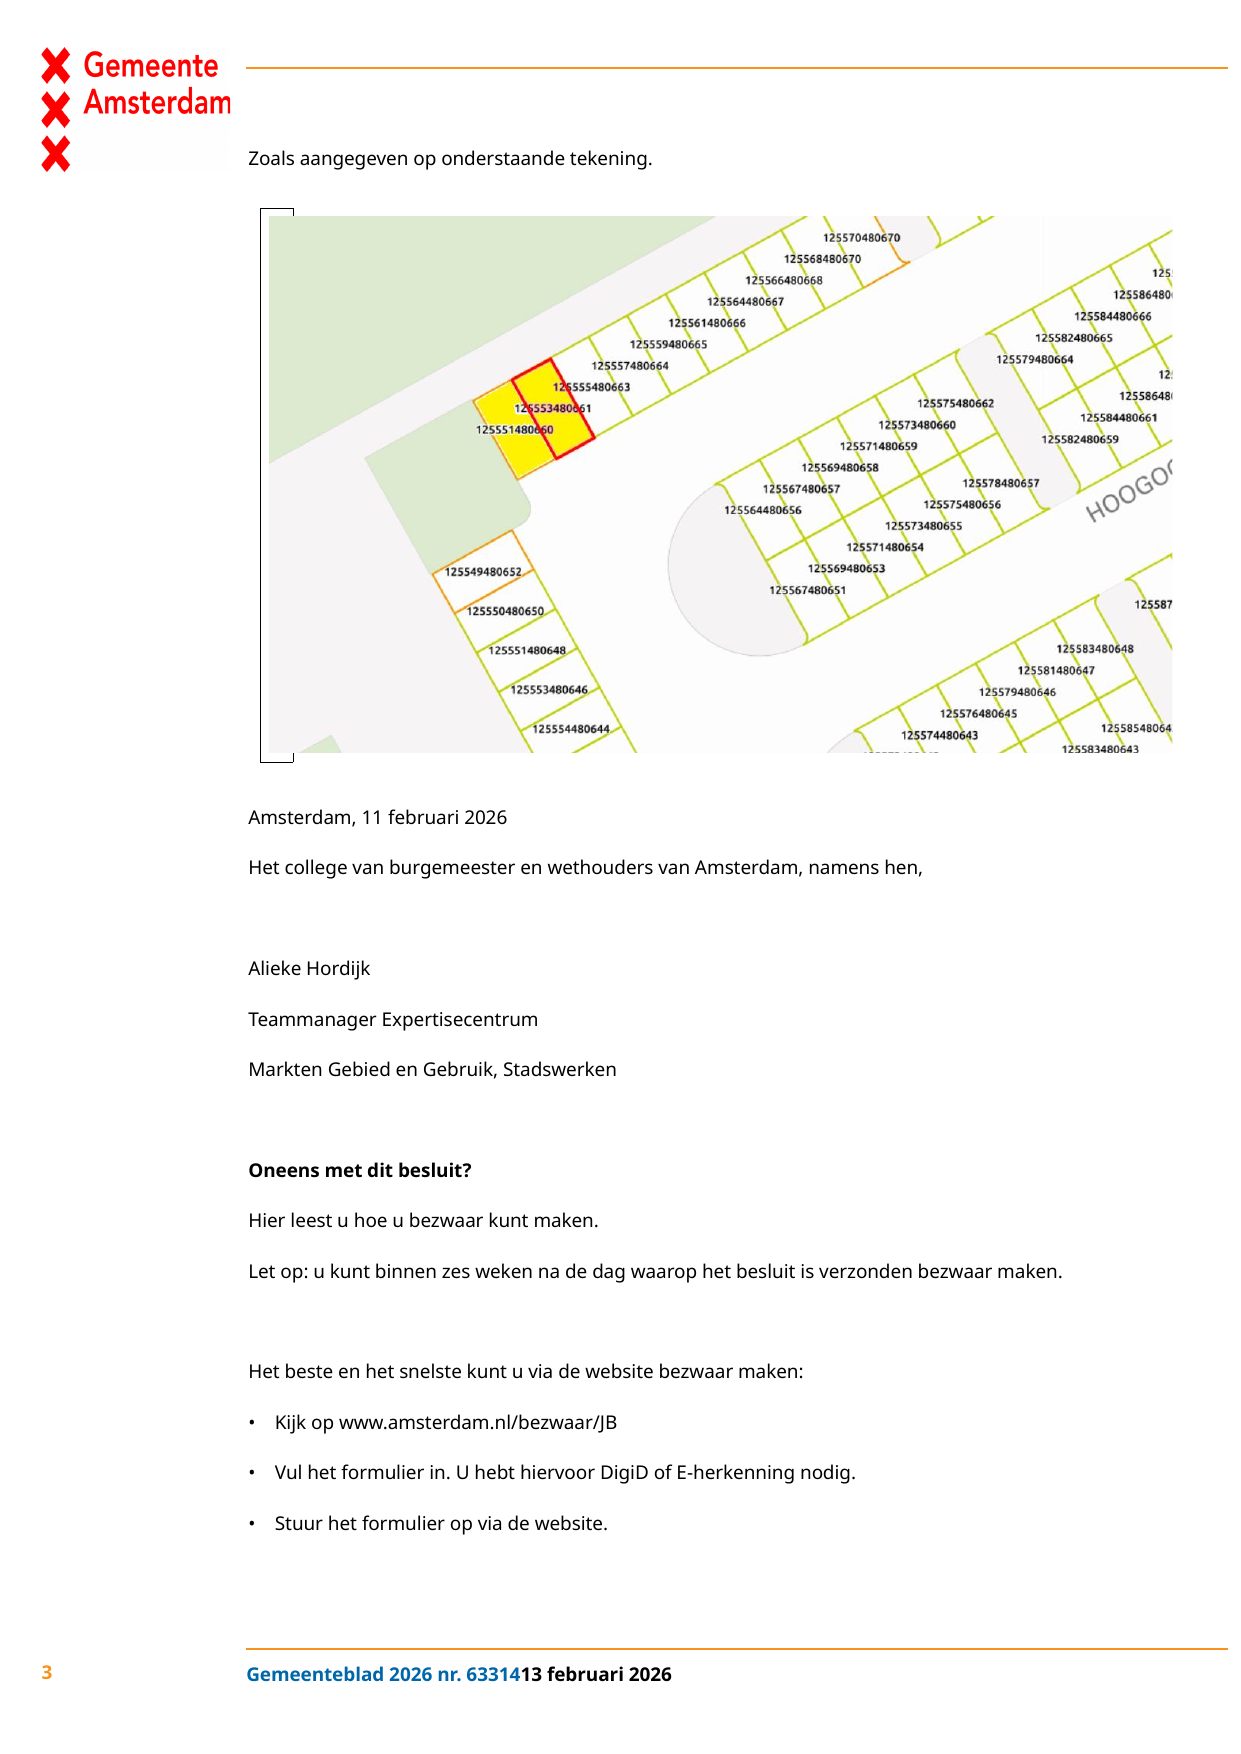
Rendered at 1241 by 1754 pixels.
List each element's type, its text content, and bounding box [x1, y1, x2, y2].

text Teammanager Expertisecentrum [248, 1006, 1152, 1031]
text Het college van burgemeester en wethouders van Amsterdam, namens hen, [248, 854, 1152, 880]
text Markten Gebied en Gebruik, Stadswerken [248, 1056, 1152, 1082]
text • Kijk op www.amsterdam.nl/bezwaar/JB [248, 1409, 1152, 1435]
text Het beste en het snelste kunt u via de website bezwaar maken: [248, 1359, 1152, 1384]
picture [268, 216, 1173, 753]
picture [41, 47, 231, 172]
text Oneens met dit besluit? [248, 1157, 1152, 1183]
text Hier leest u hoe u bezwaar kunt maken. [248, 1207, 1152, 1233]
text Alieke Hordijk [248, 955, 1152, 981]
text Zoals aangegeven op onderstaande tekening. [248, 145, 1152, 171]
text • Stuur het formulier op via de website. [248, 1510, 1152, 1536]
text Amsterdam, 11 februari 2026 [248, 804, 1152, 830]
text • Vul het formulier in. U hebt hiervoor DigiD of E-herkenning nodig. [248, 1459, 1152, 1485]
text Let op: u kunt binnen zes weken na de dag waarop het besluit is verzonden bezwaar maken. [248, 1258, 1152, 1283]
